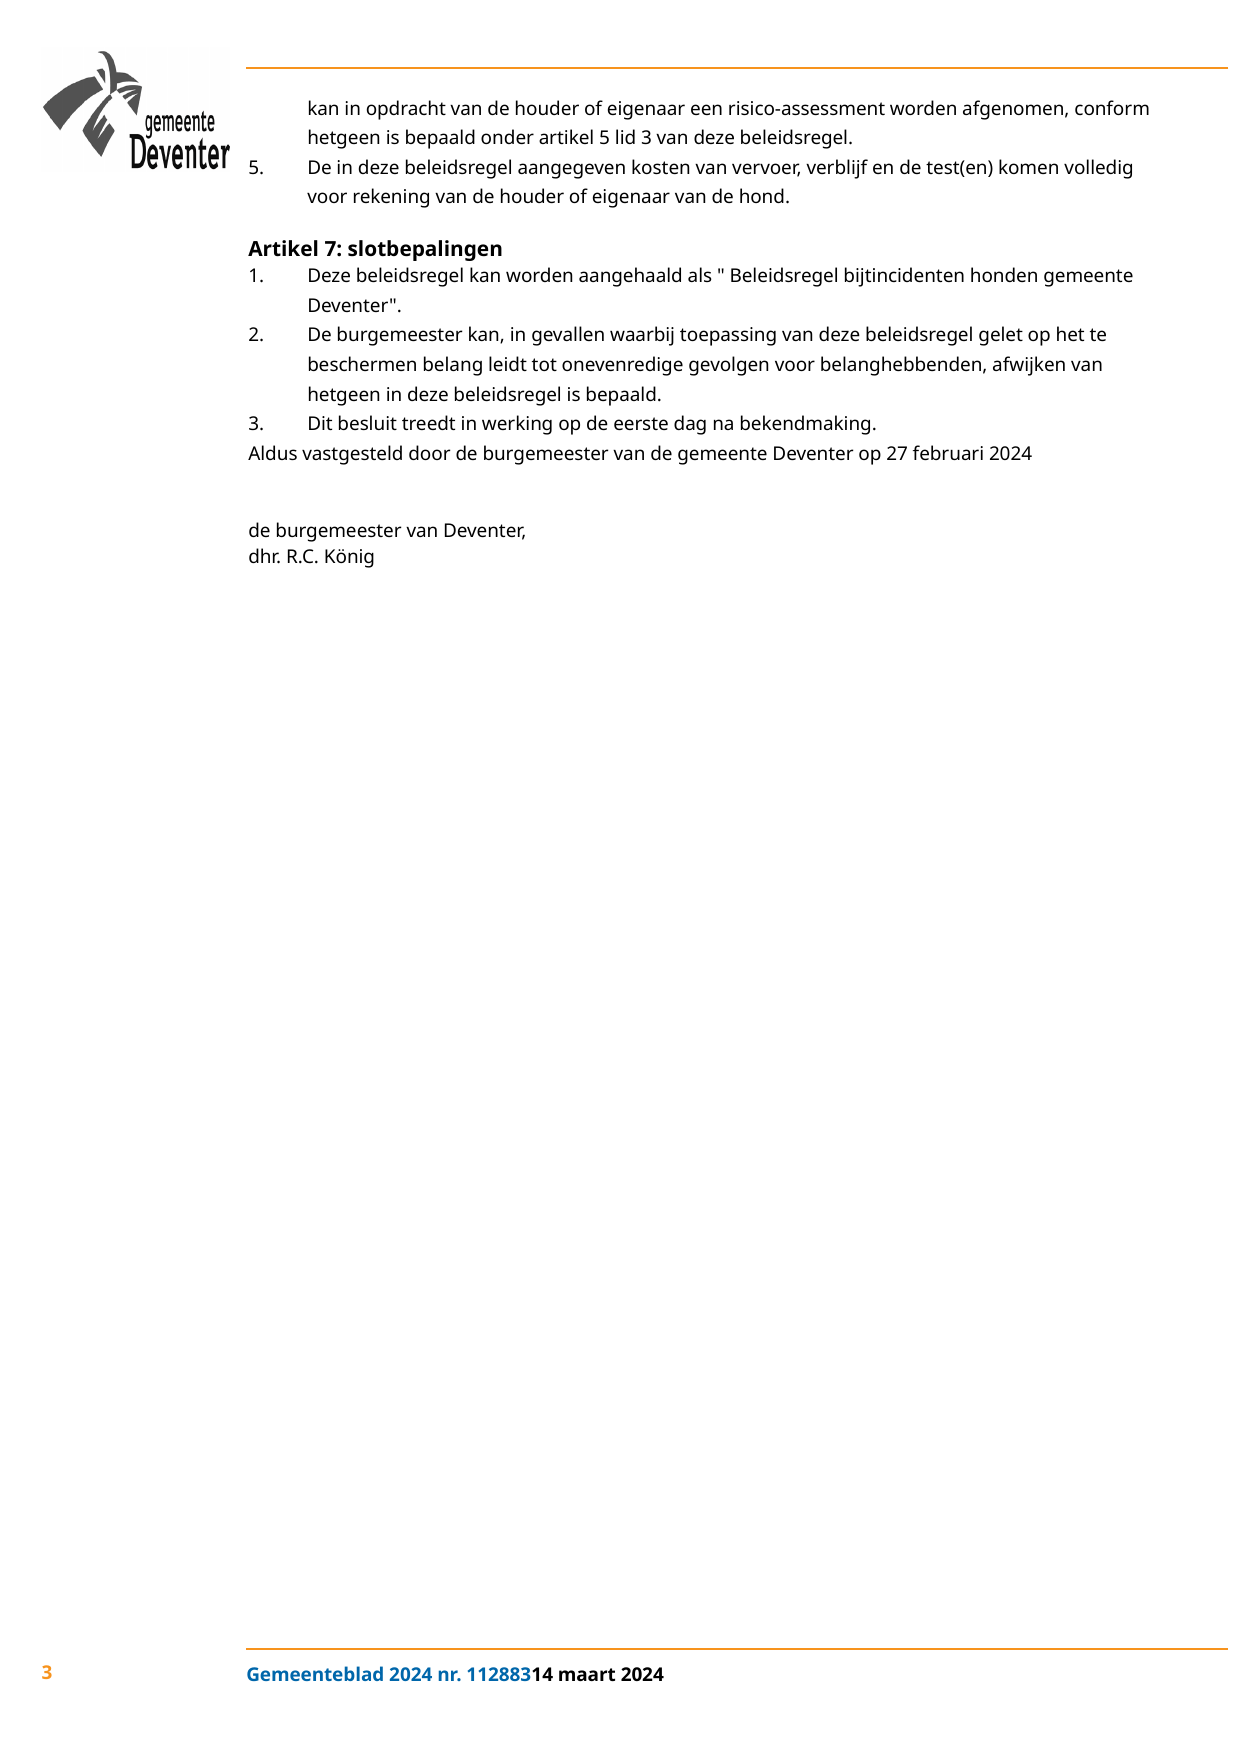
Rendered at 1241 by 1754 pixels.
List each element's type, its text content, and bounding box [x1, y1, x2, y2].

list De burgemeester kan, in gevallen waarbij toepassing van deze beleidsregel gelet op het te beschermen belang leidt tot onevenredige gevolgen voor belanghebbenden, afwijken van hetgeen in deze beleidsregel is bepaald. [248, 322, 1152, 406]
list Dit besluit treedt in werking op de eerste dag na bekendmaking. [248, 410, 1152, 436]
text dhr. R.C. König [248, 543, 1152, 568]
list Deze beleidsregel kan worden aangehaald als " Beleidsregel bijtincidenten honden gemeente Deventer". [248, 262, 1152, 318]
text Aldus vastgesteld door de burgemeester van de gemeente Deventer op 27 februari 2024 [248, 440, 1152, 466]
text Artikel 7: slotbepalingen [248, 234, 1152, 262]
picture [41, 47, 231, 172]
list De in deze beleidsregel aangegeven kosten van vervoer, verblijf en de test(en) komen volledig voor rekening van de houder of eigenaar van de hond. [248, 154, 1152, 209]
text de burgemeester van Deventer, [248, 517, 1152, 543]
list kan in opdracht van de houder of eigenaar een risico-assessment worden afgenomen, conform hetgeen is bepaald onder artikel 5 lid 3 van deze beleidsregel. [248, 95, 1152, 150]
